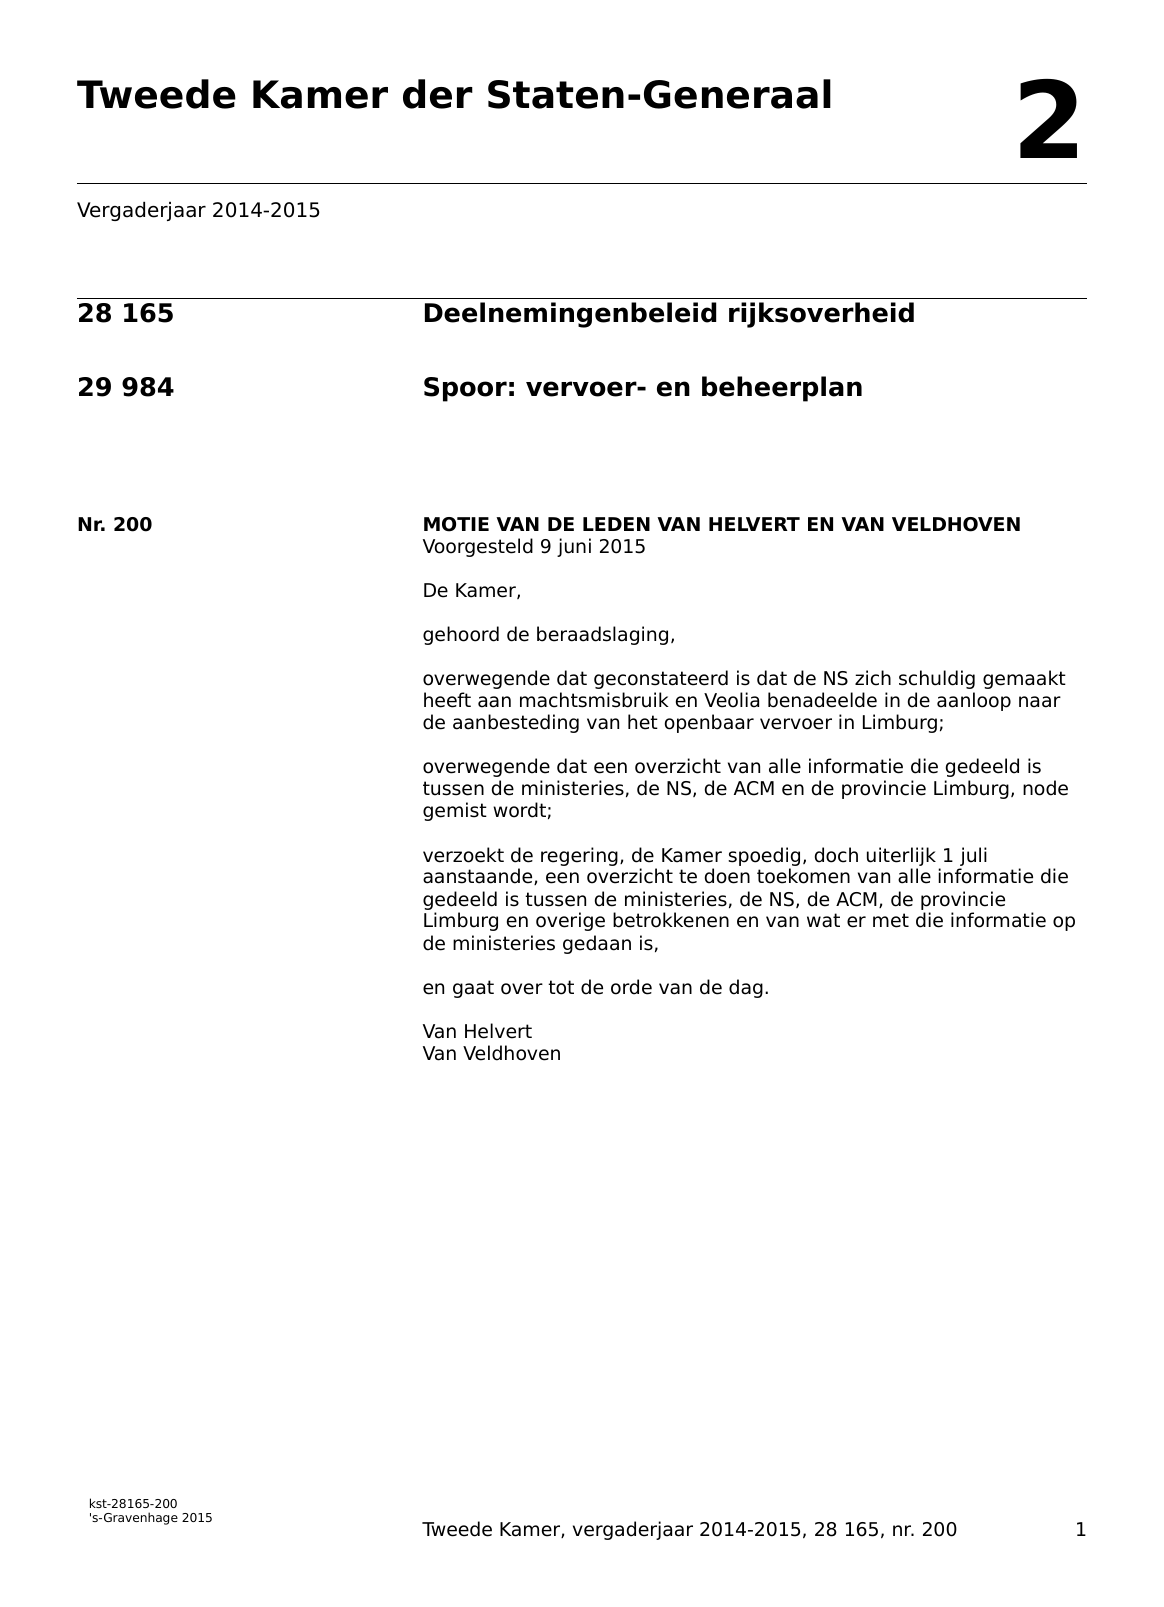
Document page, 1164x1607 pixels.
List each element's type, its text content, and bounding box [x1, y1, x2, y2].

text en gaat over tot de orde van de dag. [422, 977, 1087, 998]
subtitle 28 165 Deelnemingenbeleid rijksoverheid [77, 299, 1087, 329]
table_header Tweede Kamer der Staten-Generaal [77, 59, 886, 183]
text gehoord de beraadslaging, [422, 624, 1087, 646]
subtitle Nr. 200 MOTIE VAN DE LEDEN VAN HELVERT EN VAN VELDHOVEN [77, 514, 1087, 536]
text kst-28165-200 [88, 1497, 323, 1511]
subtitle 29 984 Spoor: vervoer- en beheerplan [77, 373, 1087, 403]
table_header 2 [886, 59, 1087, 183]
text De Kamer, [422, 580, 1087, 602]
text Van Veldhoven [422, 1043, 1087, 1065]
text overwegende dat geconstateerd is dat de NS zich schuldig gemaakt heeft aan machtsmisbruik en Veolia benadeelde in de aanloop naar de aanbesteding van het openbaar vervoer in Limburg; [422, 668, 1087, 734]
text Voorgesteld 9 juni 2015 [422, 536, 1087, 558]
text Van Helvert [422, 1021, 1087, 1043]
text 's-Gravenhage 2015 [88, 1511, 323, 1525]
table_cell Vergaderjaar 2014-2015 [77, 184, 1087, 298]
text verzoekt de regering, de Kamer spoedig, doch uiterlijk 1 juli aanstaande, een overzicht te doen toekomen van alle informatie die gedeeld is tussen de ministeries, de NS, de ACM, de provincie Limburg en overige betrokkenen en van wat er met die informatie op de ministeries gedaan is, [422, 844, 1087, 954]
text overwegende dat een overzicht van alle informatie die gedeeld is tussen de ministeries, de NS, de ACM en de provincie Limburg, node gemist wordt; [422, 756, 1087, 822]
